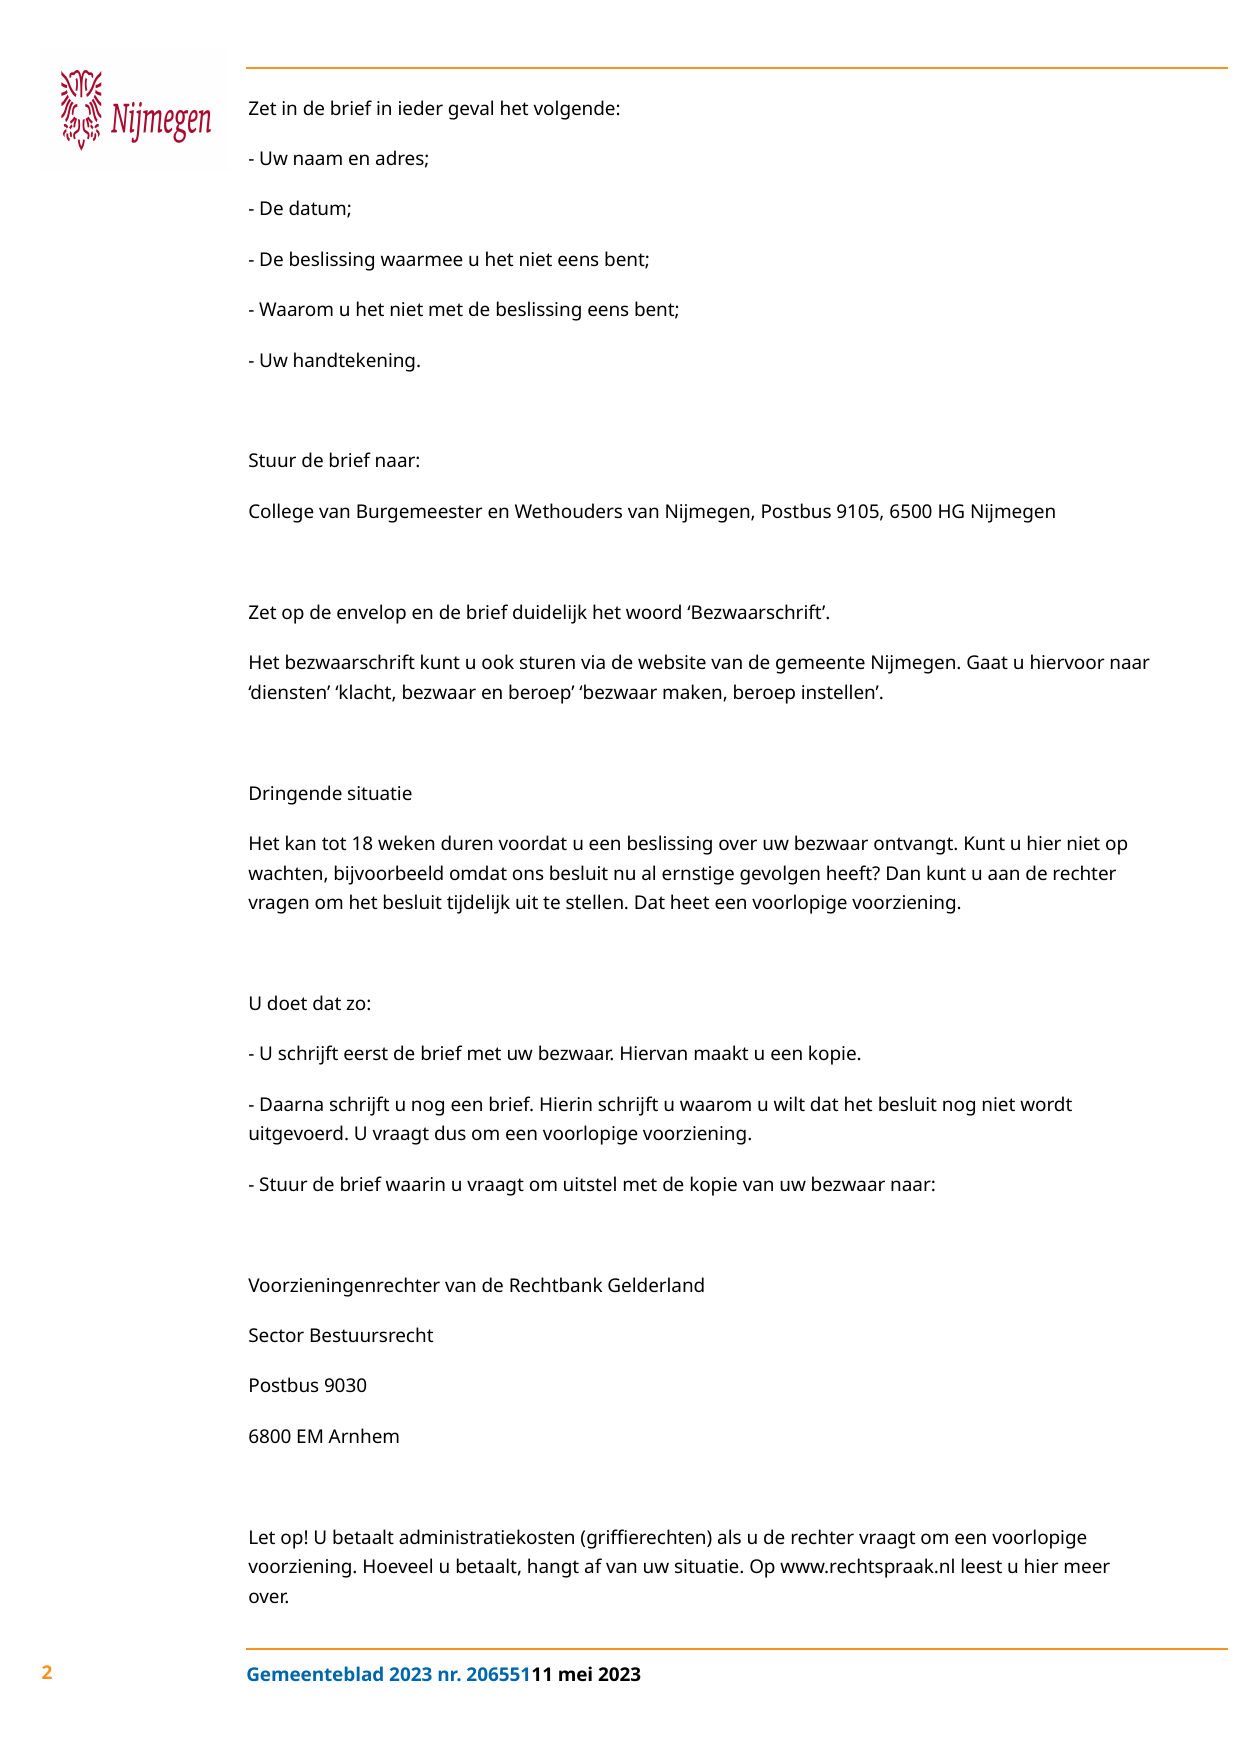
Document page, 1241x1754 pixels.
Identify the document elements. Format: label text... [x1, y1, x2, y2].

text Let op! U betaalt administratiekosten (griffierechten) als u de rechter vraagt om een voorlopige voorziening. Hoeveel u betaalt, hangt af van uw situatie. Op www.rechtspraak.nl leest u hier meer over. [248, 1524, 1152, 1609]
text Voorzieningenrechter van de Rechtbank Gelderland [248, 1272, 1152, 1298]
text - U schrijft eerst de brief met uw bezwaar. Hiervan maakt u een kopie. [248, 1041, 1152, 1066]
text Zet in de brief in ieder geval het volgende: [248, 95, 1152, 121]
text - Stuur de brief waarin u vraagt om uitstel met de kopie van uw bezwaar naar: [248, 1171, 1152, 1197]
text Sector Bestuursrecht [248, 1322, 1152, 1348]
text - Waarom u het niet met de beslissing eens bent; [248, 296, 1152, 322]
text 6800 EM Arnhem [248, 1423, 1152, 1449]
text Het bezwaarschrift kunt u ook sturen via de website van de gemeente Nijmegen. Gaat u hiervoor naar ‘diensten’ ‘klacht, bezwaar en beroep’ ‘bezwaar maken, beroep instellen’. [248, 649, 1152, 705]
text - Uw handtekening. [248, 347, 1152, 373]
text College van Burgemeester en Wethouders van Nijmegen, Postbus 9105, 6500 HG Nijmegen [248, 498, 1152, 524]
text - De beslissing waarmee u het niet eens bent; [248, 246, 1152, 272]
text Stuur de brief naar: [248, 448, 1152, 473]
picture [41, 47, 231, 172]
text - Uw naam en adres; [248, 145, 1152, 171]
text Zet op de envelop en de brief duidelijk het woord ‘Bezwaarschrift’. [248, 599, 1152, 625]
text - De datum; [248, 196, 1152, 221]
text - Daarna schrijft u nog een brief. Hierin schrijft u waarom u wilt dat het besluit nog niet wordt uitgevoerd. U vraagt dus om een voorlopige voorziening. [248, 1091, 1152, 1146]
text Dringende situatie [248, 780, 1152, 806]
text U doet dat zo: [248, 990, 1152, 1016]
text Het kan tot 18 weken duren voordat u een beslissing over uw bezwaar ontvangt. Kunt u hier niet op wachten, bijvoorbeeld omdat ons besluit nu al ernstige gevolgen heeft? Dan kunt u aan de rechter vragen om het besluit tijdelijk uit te stellen. Dat heet een voorlopige voorziening. [248, 830, 1152, 915]
text Postbus 9030 [248, 1373, 1152, 1398]
